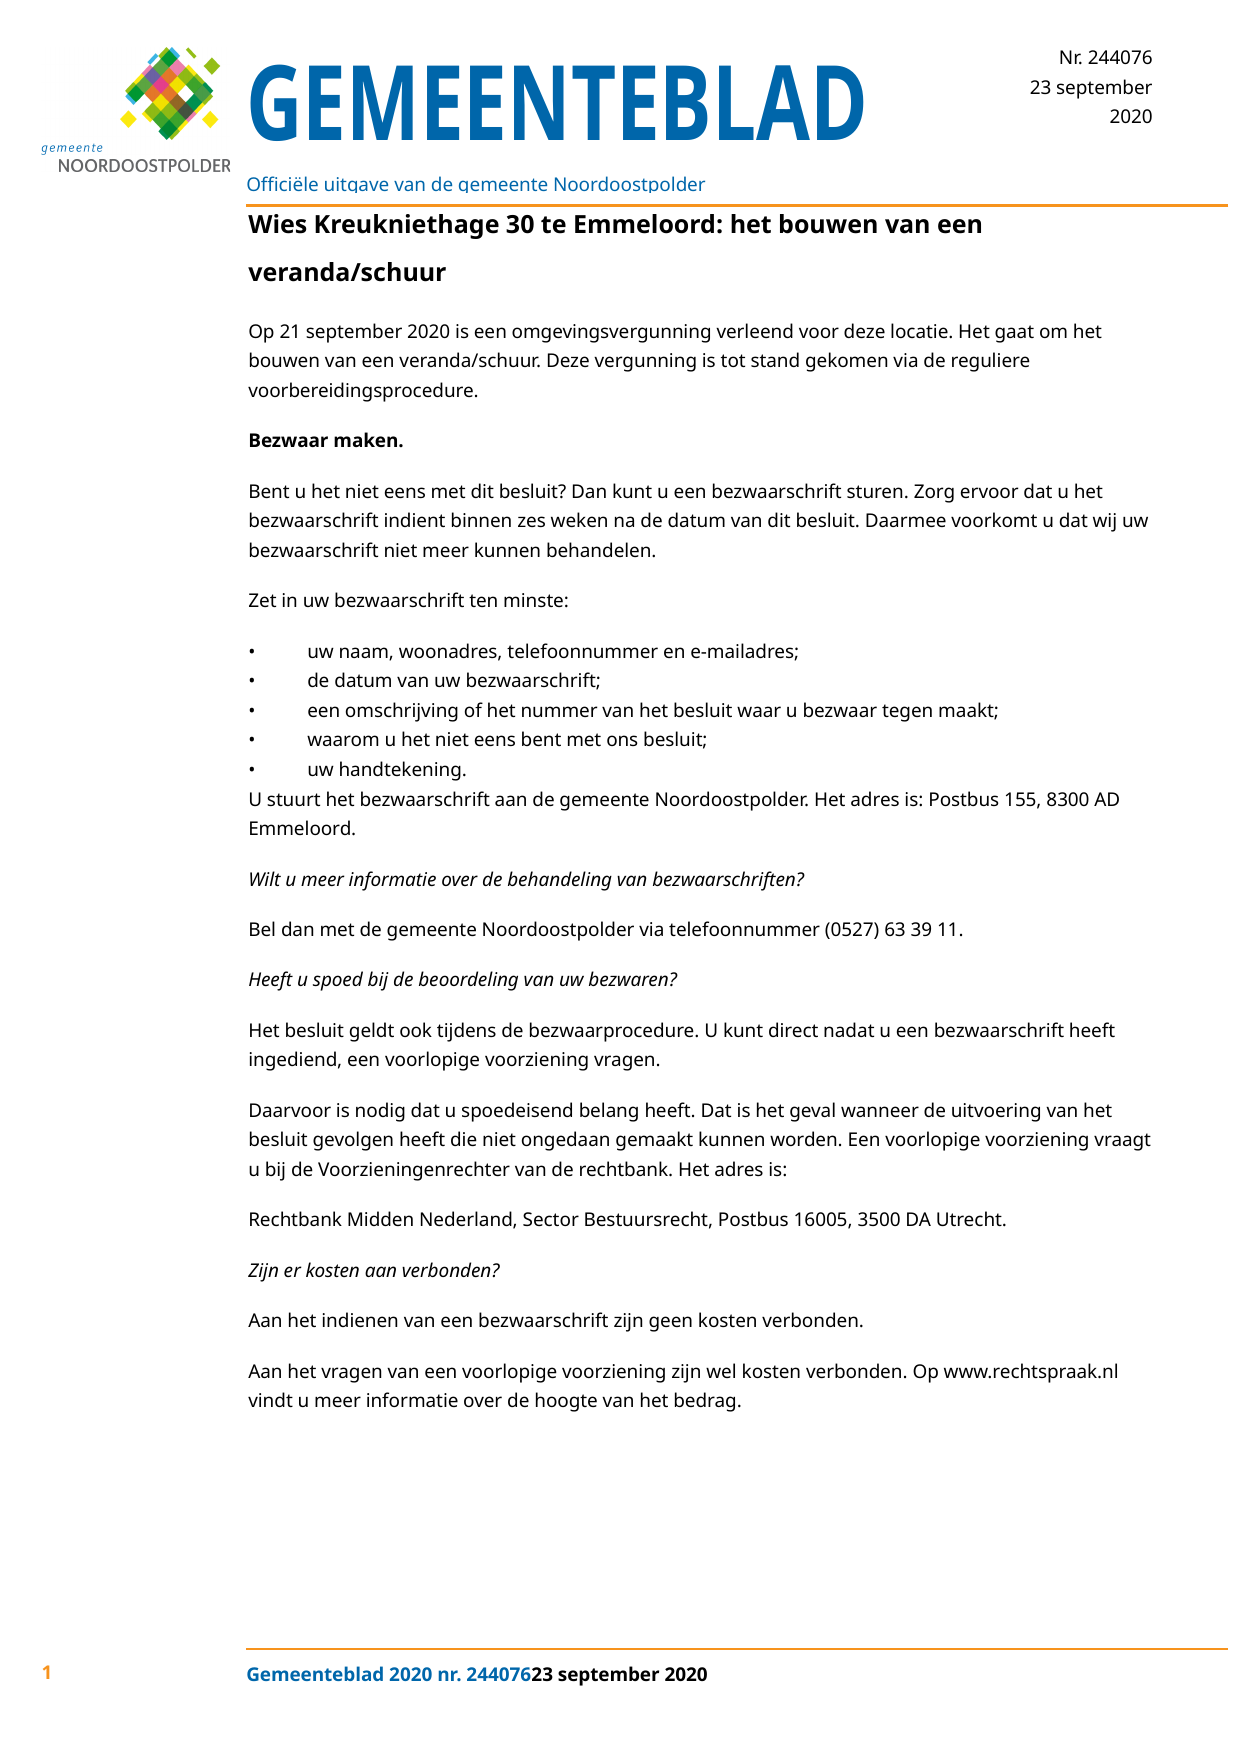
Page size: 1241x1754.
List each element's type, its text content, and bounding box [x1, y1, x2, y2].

list uw handtekening. [248, 756, 1152, 782]
text Bezwaar maken. [248, 427, 1152, 453]
text Daarvoor is nodig dat u spoedeisend belang heeft. Dat is het geval wanneer de uitvoering van het besluit gevolgen heeft die niet ongedaan gemaakt kunnen worden. Een voorlopige voorziening vraagt u bij de Voorzieningenrechter van de rechtbank. Het adres is: [248, 1097, 1152, 1182]
text Bel dan met de gemeente Noordoostpolder via telefoonnummer (0527) 63 39 11. [248, 916, 1152, 942]
text Rechtbank Midden Nederland, Sector Bestuursrecht, Postbus 16005, 3500 DA Utrecht. [248, 1207, 1152, 1232]
text Wilt u meer informatie over de behandeling van bezwaarschriften? [248, 866, 1152, 892]
text Wies Kreukniethage 30 te Emmeloord: het bouwen van een veranda/schuur [248, 207, 1152, 288]
list uw naam, woonadres, telefoonnummer en e-mailadres; [248, 638, 1152, 664]
text Zijn er kosten aan verbonden? [248, 1257, 1152, 1283]
text Bent u het niet eens met dit besluit? Dan kunt u een bezwaarschrift sturen. Zorg ervoor dat u het bezwaarschrift indient binnen zes weken na de datum van dit besluit. Daarmee voorkomt u dat wij uw bezwaarschrift niet meer kunnen behandelen. [248, 478, 1152, 563]
list de datum van uw bezwaarschrift; [248, 667, 1152, 693]
text Het besluit geldt ook tijdens de bezwaarprocedure. U kunt direct nadat u een bezwaarschrift heeft ingediend, een voorlopige voorziening vragen. [248, 1017, 1152, 1072]
list waarom u het niet eens bent met ons besluit; [248, 727, 1152, 752]
text Heeft u spoed bij de beoordeling van uw bezwaren? [248, 967, 1152, 992]
picture [41, 47, 231, 172]
text Aan het indienen van een bezwaarschrift zijn geen kosten verbonden. [248, 1307, 1152, 1333]
list een omschrijving of het nummer van het besluit waar u bezwaar tegen maakt; [248, 697, 1152, 723]
text Op 21 september 2020 is een omgevingsvergunning verleend voor deze locatie. Het gaat om het bouwen van een veranda/schuur. Deze vergunning is tot stand gekomen via de reguliere voorbereidingsprocedure. [248, 318, 1152, 403]
text Aan het vragen van een voorlopige voorziening zijn wel kosten verbonden. Op www.rechtspraak.nl vindt u meer informatie over de hoogte van het bedrag. [248, 1358, 1152, 1413]
text U stuurt het bezwaarschrift aan de gemeente Noordoostpolder. Het adres is: Postbus 155, 8300 AD Emmeloord. [248, 786, 1152, 841]
text Zet in uw bezwaarschrift ten minste: [248, 587, 1152, 613]
